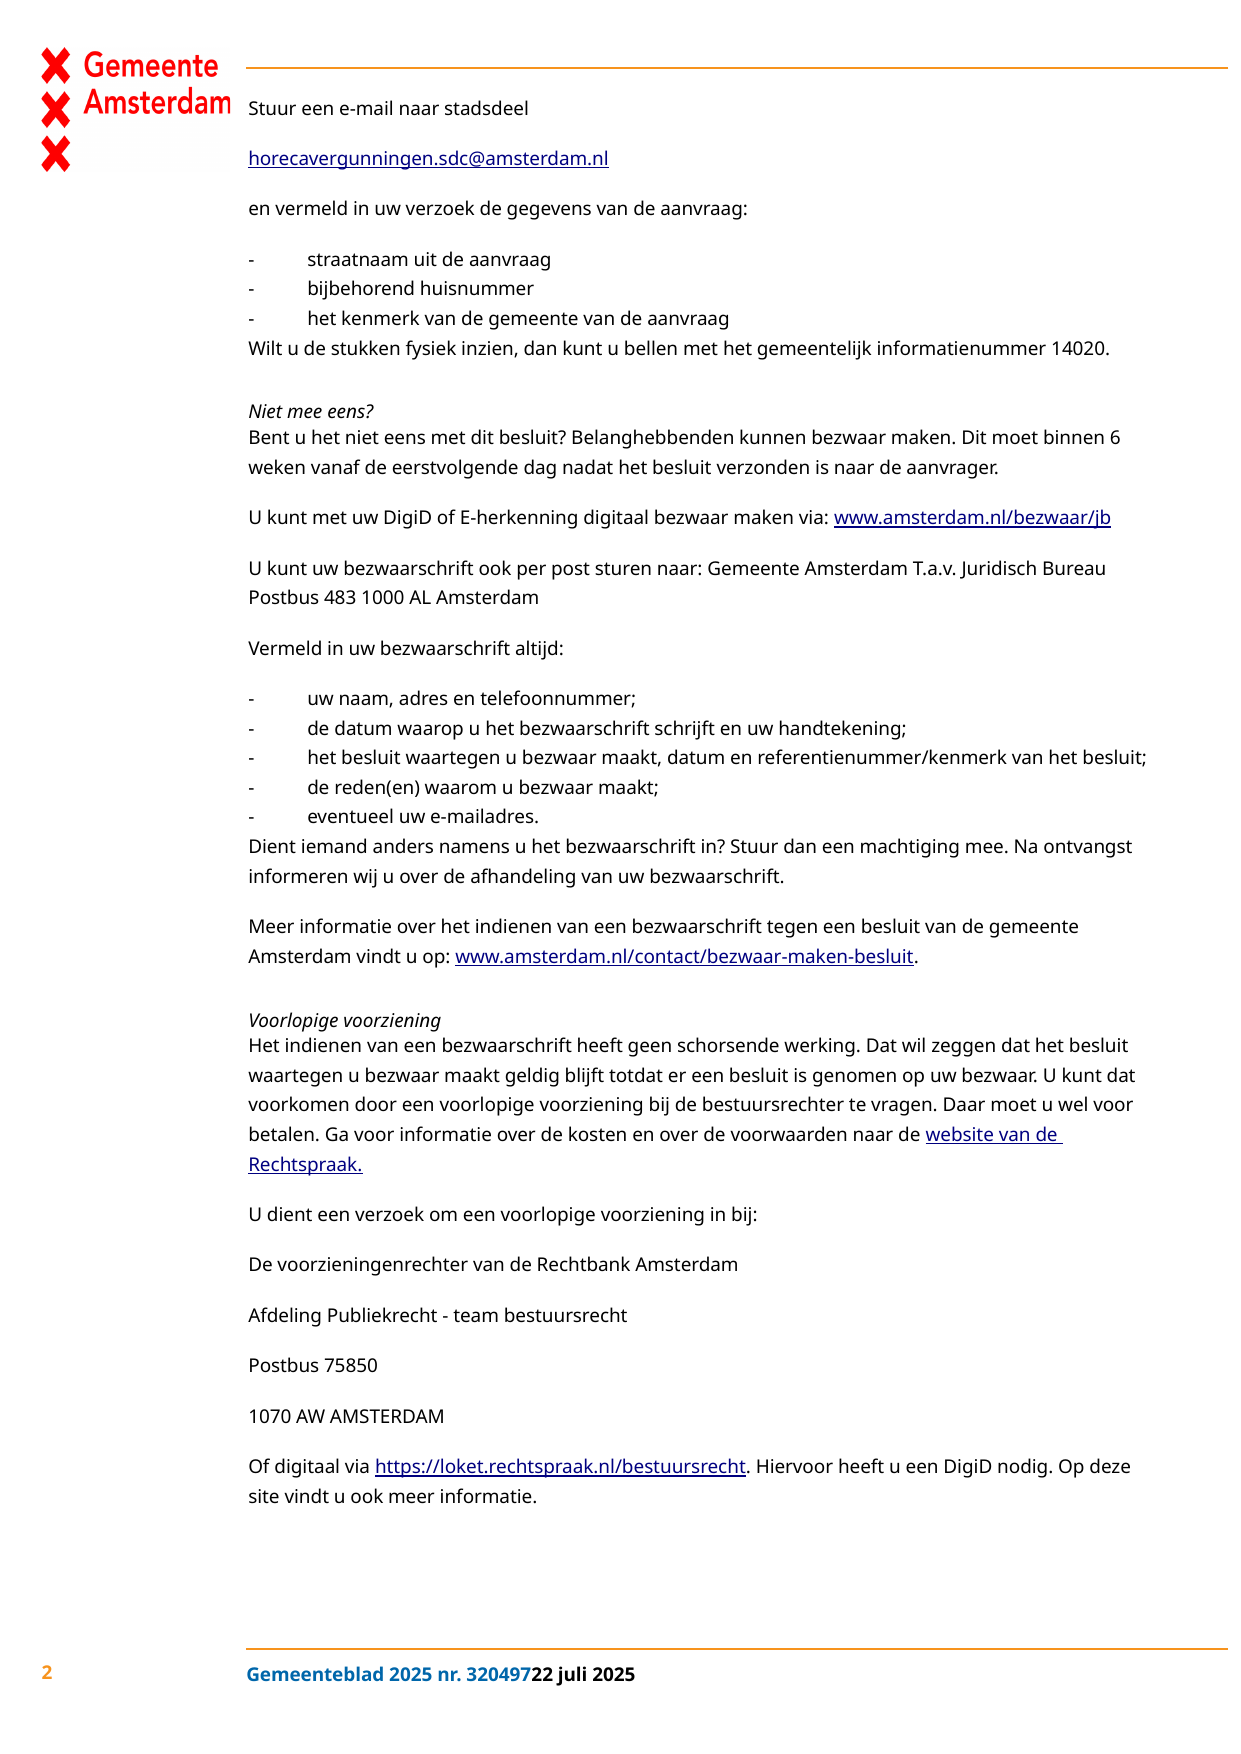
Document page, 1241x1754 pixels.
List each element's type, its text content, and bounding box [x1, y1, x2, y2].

text Bent u het niet eens met dit besluit? Belanghebbenden kunnen bezwaar maken. Dit moet binnen 6 weken vanaf de eerstvolgende dag nadat het besluit verzonden is naar de aanvrager. [248, 424, 1152, 480]
text Postbus 75850 [248, 1352, 1152, 1378]
text U kunt met uw DigiD of E-herkenning digitaal bezwaar maken via: www.amsterdam.nl/bezwaar/jb [248, 504, 1152, 530]
text Meer informatie over het indienen van een bezwaarschrift tegen een besluit van de gemeente Amsterdam vindt u op: www.amsterdam.nl/contact/bezwaar-maken-besluit. [248, 913, 1152, 968]
list eventueel uw e-mailadres. [248, 804, 1152, 829]
list de reden(en) waarom u bezwaar maakt; [248, 774, 1152, 800]
list straatnaam uit de aanvraag [248, 246, 1152, 272]
text Het indienen van een bezwaarschrift heeft geen schorsende werking. Dat wil zeggen dat het besluit waartegen u bezwaar maakt geldig blijft totdat er een besluit is genomen op uw bezwaar. U kunt dat voorkomen door een voorlopige voorziening bij de bestuursrechter te vragen. Daar moet u wel voor betalen. Ga voor informatie over de kosten en over de voorwaarden naar de website van de Rechtspraak. [248, 1032, 1152, 1177]
text Voorlopige voorziening [248, 1007, 1152, 1032]
text Stuur een e-mail naar stadsdeel [248, 95, 1152, 121]
text U kunt uw bezwaarschrift ook per post sturen naar: Gemeente Amsterdam T.a.v. Juridisch Bureau Postbus 483 1000 AL Amsterdam [248, 555, 1152, 610]
text Vermeld in uw bezwaarschrift altijd: [248, 635, 1152, 661]
text Niet mee eens? [248, 399, 1152, 424]
text 1070 AW AMSTERDAM [248, 1403, 1152, 1429]
text U dient een verzoek om een voorlopige voorziening in bij: [248, 1201, 1152, 1227]
text Wilt u de stukken fysiek inzien, dan kunt u bellen met het gemeentelijk informatienummer 14020. [248, 335, 1152, 361]
list het besluit waartegen u bezwaar maakt, datum en referentienummer/kenmerk van het besluit; [248, 744, 1152, 770]
text Of digitaal via https://loket.rechtspraak.nl/bestuursrecht. Hiervoor heeft u een DigiD nodig. Op deze site vindt u ook meer informatie. [248, 1453, 1152, 1509]
text Afdeling Publiekrecht - team bestuursrecht [248, 1302, 1152, 1328]
text Dient iemand anders namens u het bezwaarschrift in? Stuur dan een machtiging mee. Na ontvangst informeren wij u over de afhandeling van uw bezwaarschrift. [248, 833, 1152, 888]
list de datum waarop u het bezwaarschrift schrijft en uw handtekening; [248, 715, 1152, 741]
text en vermeld in uw verzoek de gegevens van de aanvraag: [248, 196, 1152, 221]
list uw naam, adres en telefoonnummer; [248, 685, 1152, 711]
list het kenmerk van de gemeente van de aanvraag [248, 305, 1152, 331]
picture [41, 47, 231, 172]
text horecavergunningen.sdc@amsterdam.nl [248, 145, 1152, 171]
text De voorzieningenrechter van de Rechtbank Amsterdam [248, 1252, 1152, 1277]
list bijbehorend huisnummer [248, 276, 1152, 301]
